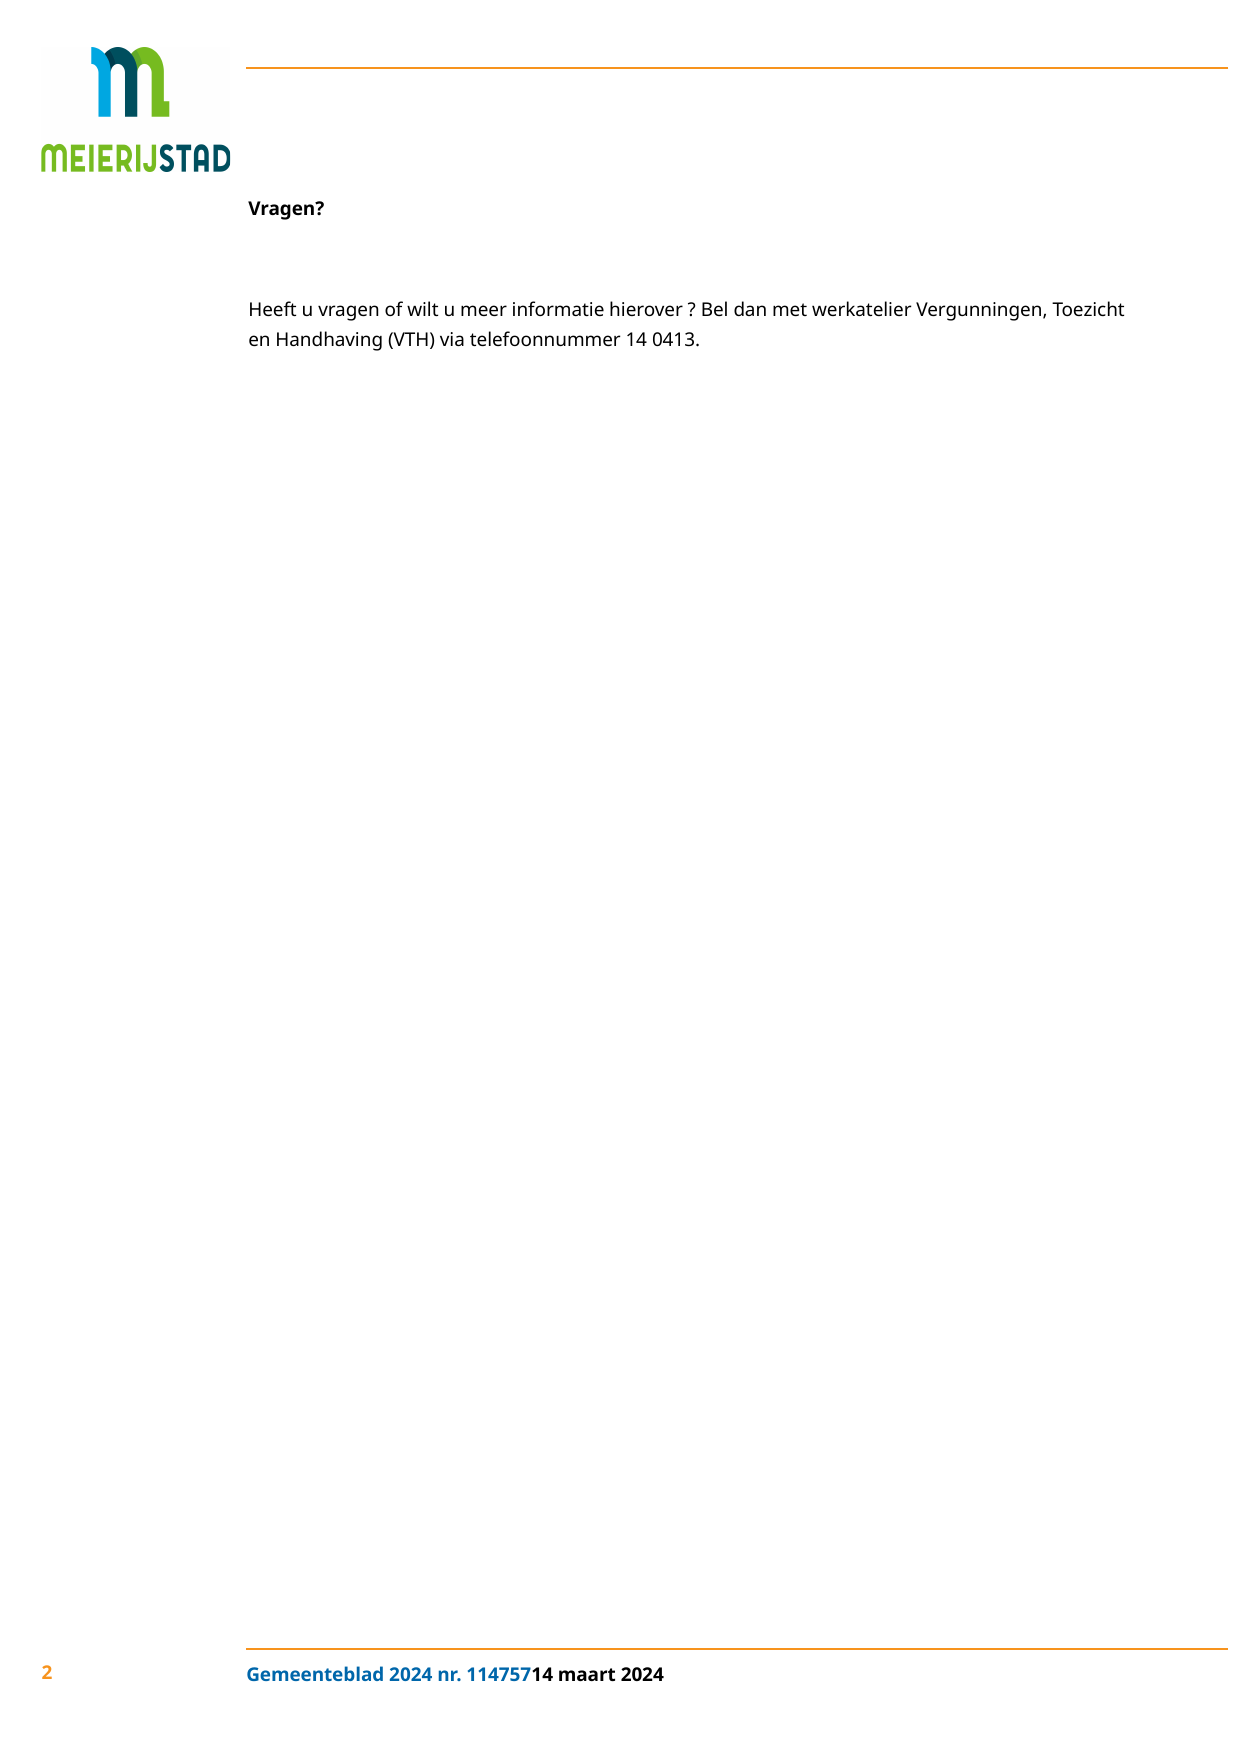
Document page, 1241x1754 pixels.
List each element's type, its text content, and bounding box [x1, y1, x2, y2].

text Vragen? [248, 196, 1152, 221]
picture [41, 47, 231, 172]
text Heeft u vragen of wilt u meer informatie hierover ? Bel dan met werkatelier Vergunningen, Toezicht en Handhaving (VTH) via telefoonnummer 14 0413. [248, 296, 1152, 352]
